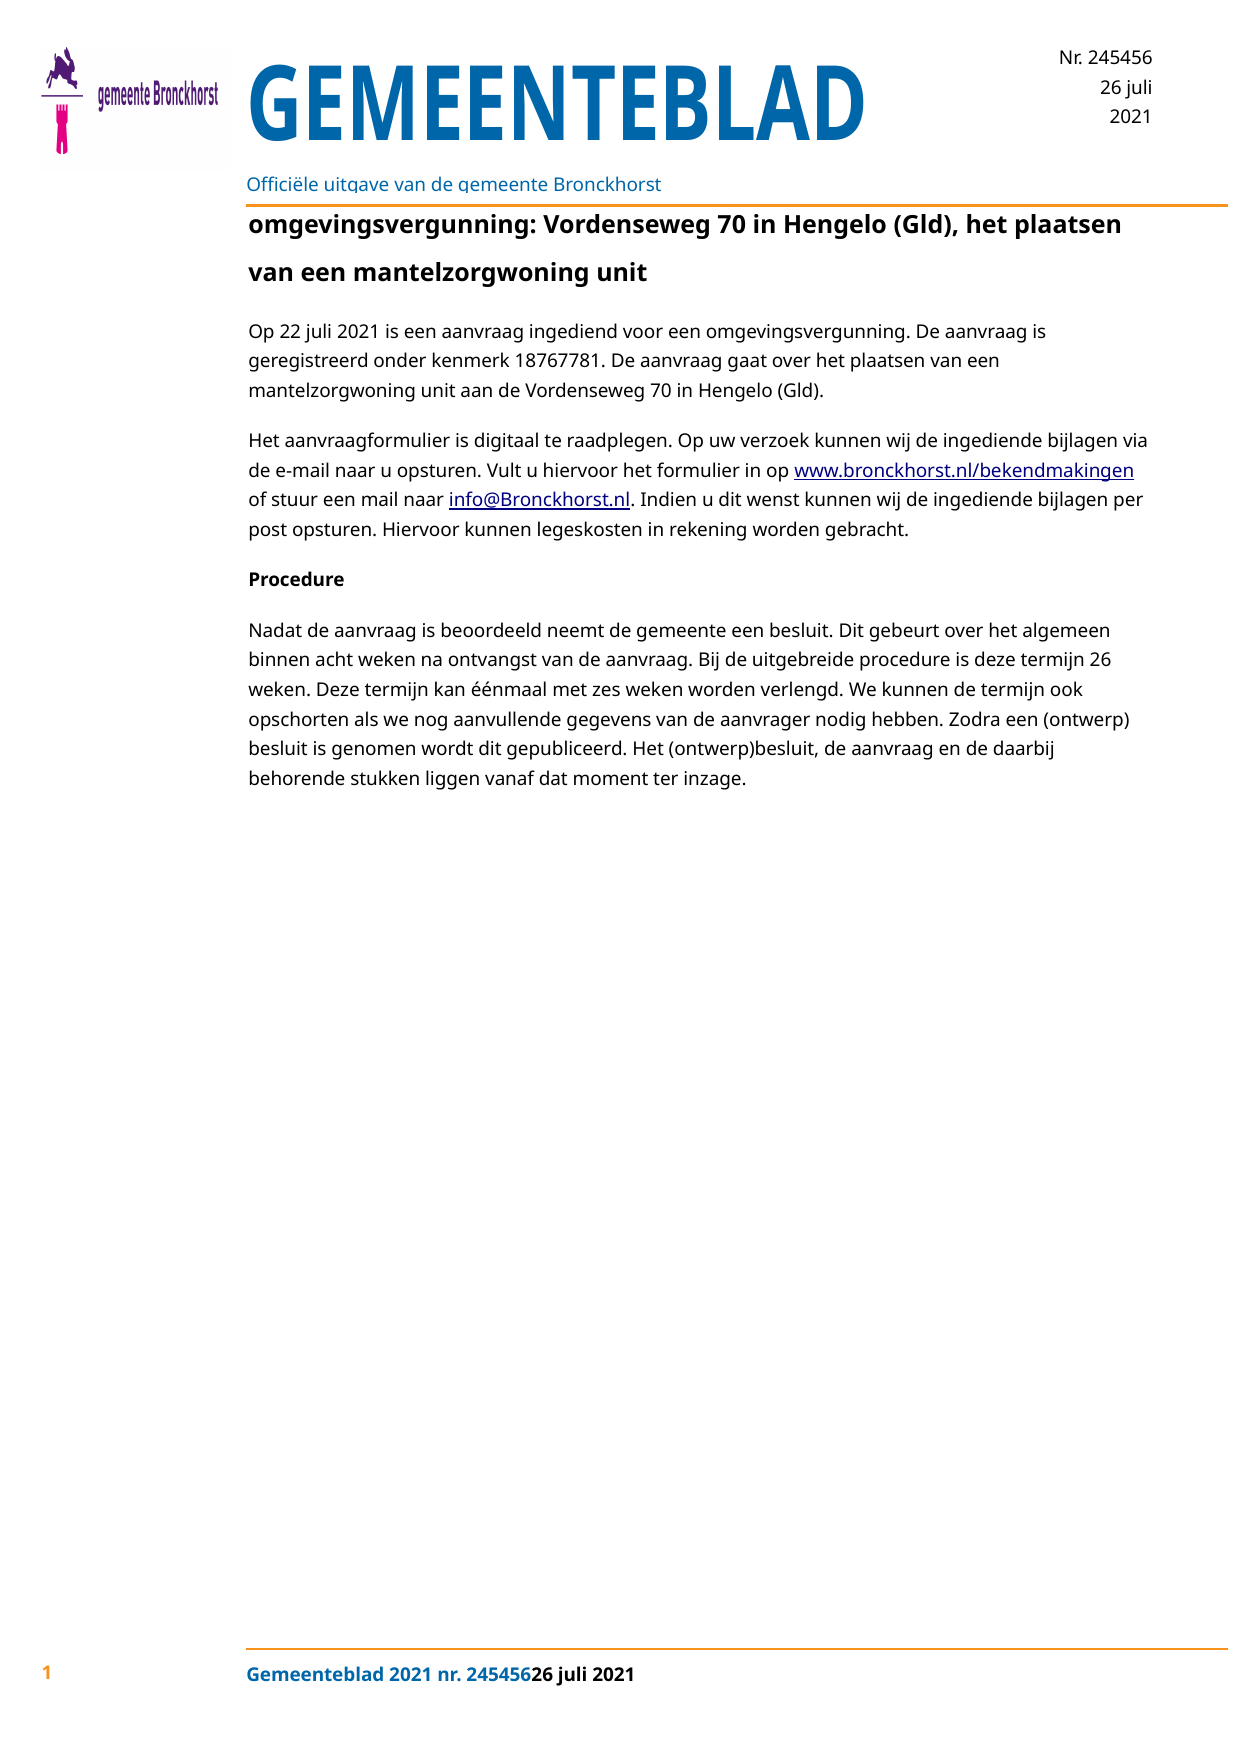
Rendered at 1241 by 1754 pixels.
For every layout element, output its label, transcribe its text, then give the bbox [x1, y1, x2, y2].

text Op 22 juli 2021 is een aanvraag ingediend voor een omgevingsvergunning. De aanvraag is geregistreerd onder kenmerk 18767781. De aanvraag gaat over het plaatsen van een mantelzorgwoning unit aan de Vordenseweg 70 in Hengelo (Gld). [248, 318, 1152, 403]
text Het aanvraagformulier is digitaal te raadplegen. Op uw verzoek kunnen wij de ingediende bijlagen via de e-mail naar u opsturen. Vult u hiervoor het formulier in op www.bronckhorst.nl/bekendmakingen of stuur een mail naar info@Bronckhorst.nl. Indien u dit wenst kunnen wij de ingediende bijlagen per post opsturen. Hiervoor kunnen legeskosten in rekening worden gebracht. [248, 427, 1152, 542]
text omgevingsvergunning: Vordenseweg 70 in Hengelo (Gld), het plaatsen van een mantelzorgwoning unit [248, 207, 1152, 288]
picture [41, 47, 231, 172]
text Nadat de aanvraag is beoordeeld neemt de gemeente een besluit. Dit gebeurt over het algemeen binnen acht weken na ontvangst van de aanvraag. Bij de uitgebreide procedure is deze termijn 26 weken. Deze termijn kan éénmaal met zes weken worden verlengd. We kunnen de termijn ook opschorten als we nog aanvullende gegevens van de aanvrager nodig hebben. Zodra een (ontwerp) besluit is genomen wordt dit gepubliceerd. Het (ontwerp)besluit, de aanvraag en de daarbij behorende stukken liggen vanaf dat moment ter inzage. [248, 617, 1152, 791]
text Procedure [248, 567, 1152, 592]
